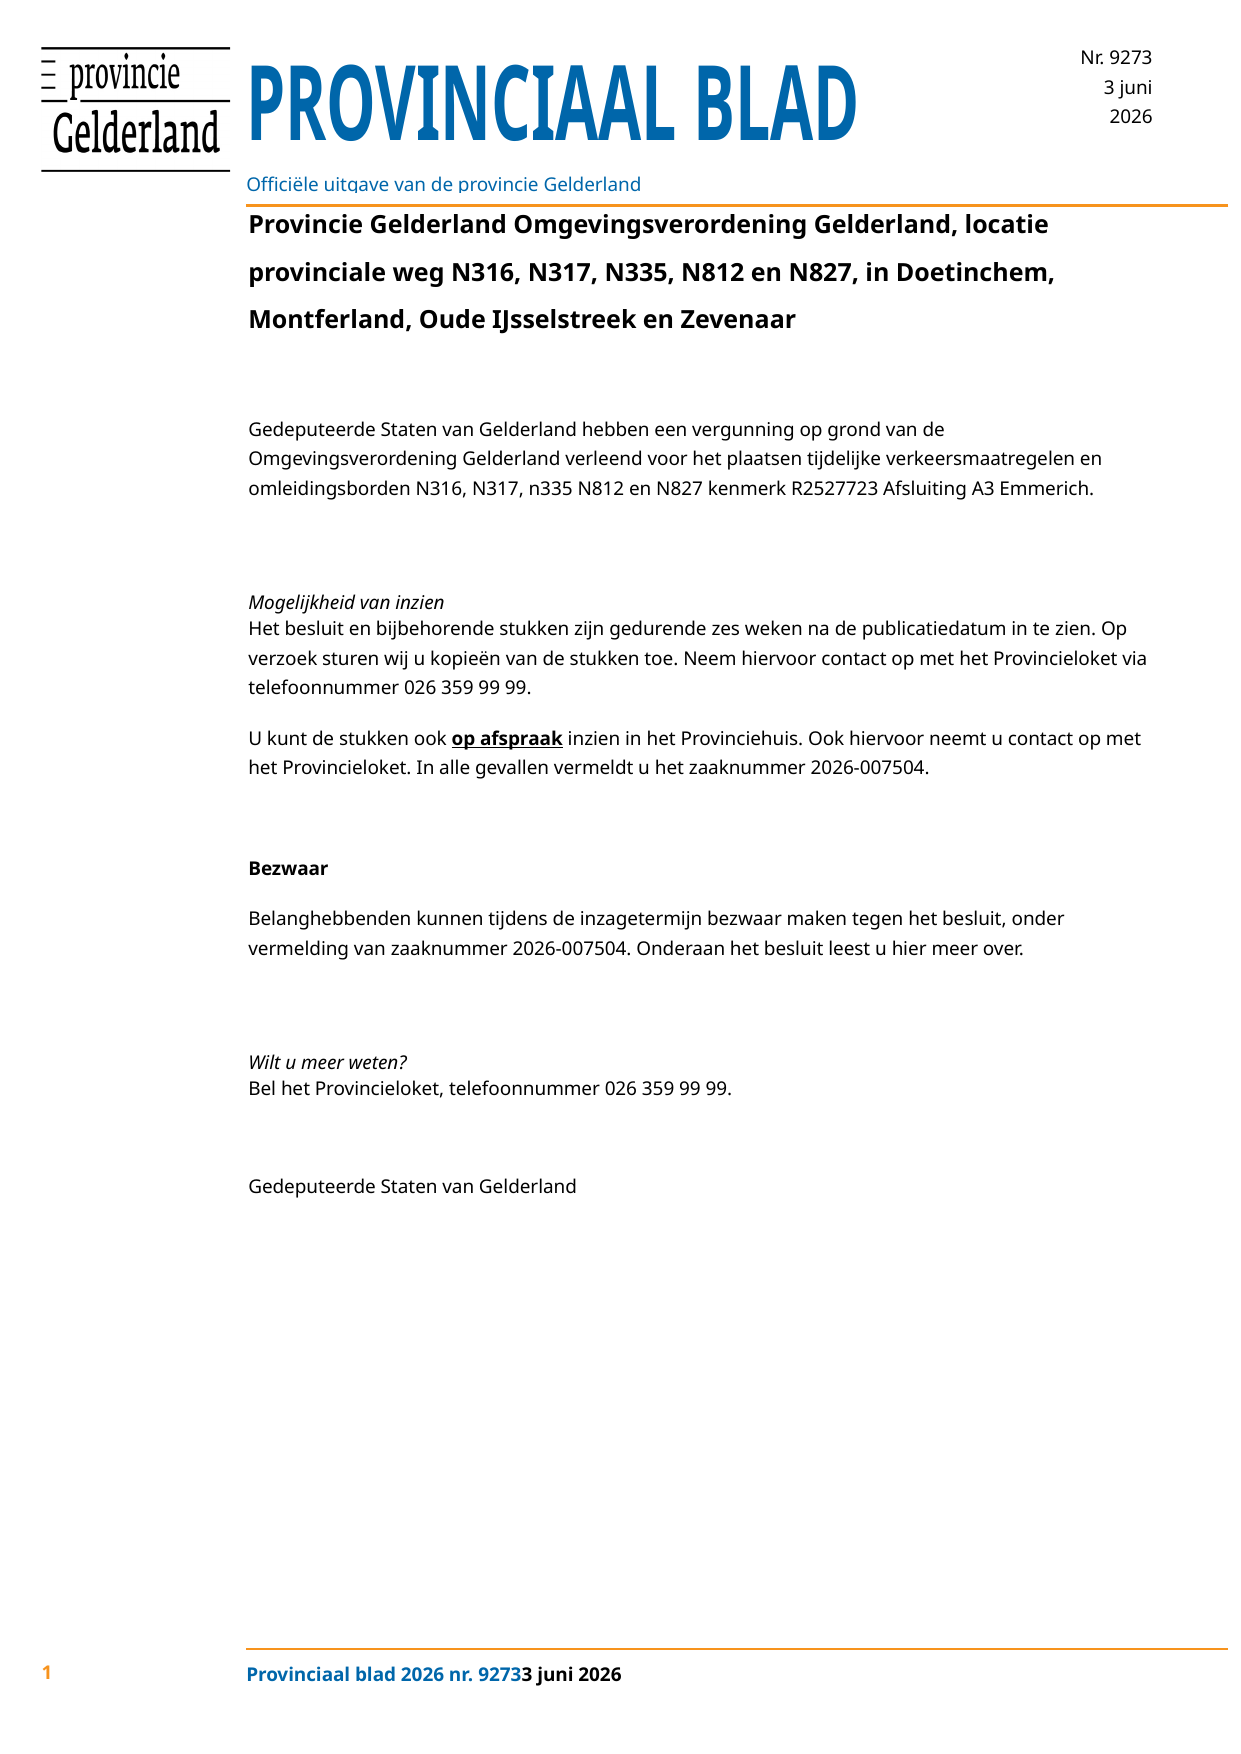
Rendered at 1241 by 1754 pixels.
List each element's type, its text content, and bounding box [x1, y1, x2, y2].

text Provincie Gelderland Omgevingsverordening Gelderland, locatie provinciale weg N316, N317, N335, N812 en N827, in Doetinchem, Montferland, Oude IJsselstreek en Zevenaar [248, 207, 1152, 336]
text Belanghebbenden kunnen tijdens de inzagetermijn bezwaar maken tegen het besluit, onder vermelding van zaaknummer 2026-007504. Onderaan het besluit leest u hier meer over. [248, 906, 1152, 961]
picture [41, 47, 231, 172]
text Wilt u meer weten? [248, 1049, 1152, 1075]
text U kunt de stukken ook op afspraak inzien in het Provinciehuis. Ook hiervoor neemt u contact op met het Provincieloket. In alle gevallen vermeldt u het zaaknummer 2026-007504. [248, 725, 1152, 780]
text Bezwaar [248, 855, 1152, 881]
text Gedeputeerde Staten van Gelderland hebben een vergunning op grond van de Omgevingsverordening Gelderland verleend voor het plaatsen tijdelijke verkeersmaatregelen en omleidingsborden N316, N317, n335 N812 en N827 kenmerk R2527723 Afsluiting A3 Emmerich. [248, 416, 1152, 501]
text Het besluit en bijbehorende stukken zijn gedurende zes weken na de publicatiedatum in te zien. Op verzoek sturen wij u kopieën van de stukken toe. Neem hiervoor contact op met het Provincieloket via telefoonnummer 026 359 99 99. [248, 615, 1152, 700]
text Gedeputeerde Staten van Gelderland [248, 1173, 1152, 1199]
text Mogelijkheid van inzien [248, 589, 1152, 615]
text Bel het Provincieloket, telefoonnummer 026 359 99 99. [248, 1075, 1152, 1101]
